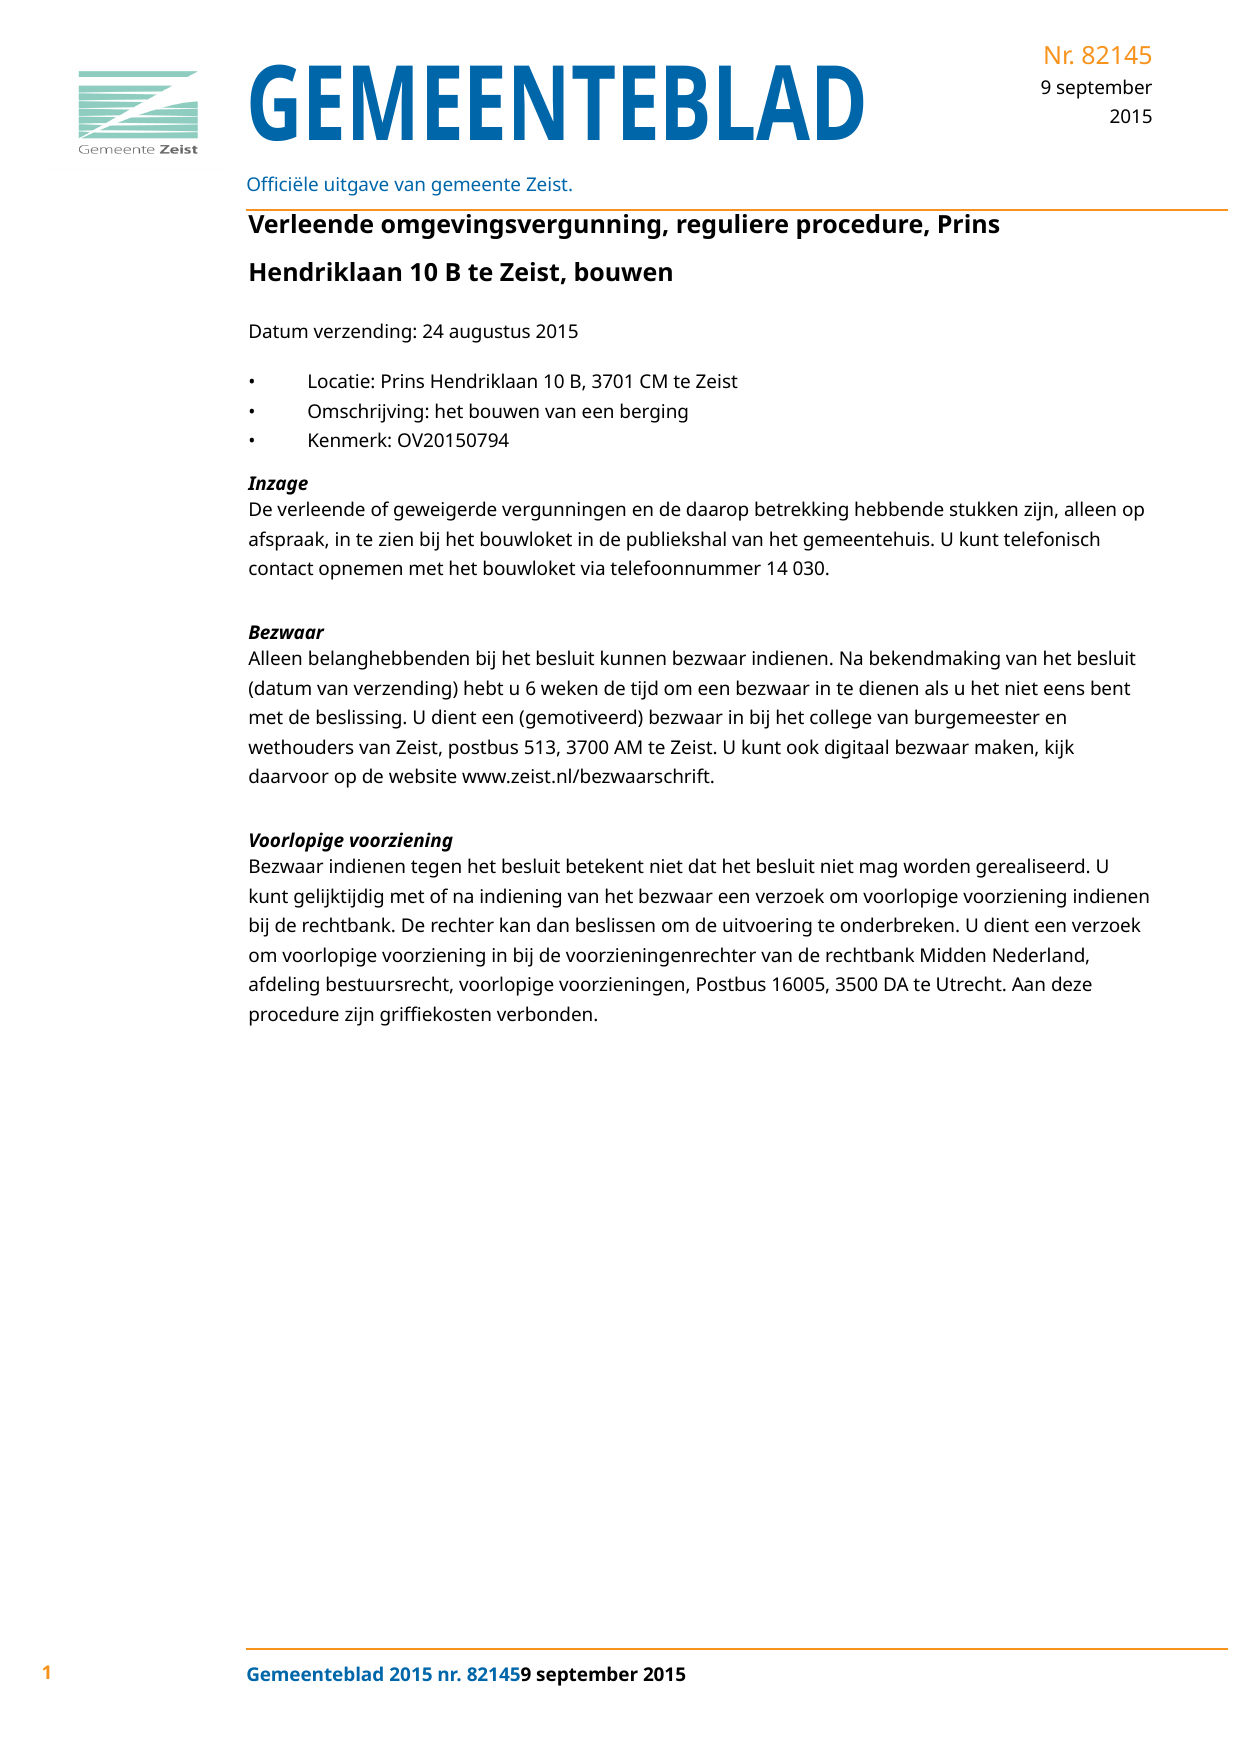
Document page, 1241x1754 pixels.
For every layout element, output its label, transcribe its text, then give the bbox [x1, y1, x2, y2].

text Datum verzending: 24 augustus 2015 [248, 318, 1152, 344]
text Inzage [248, 471, 1152, 496]
text Bezwaar indienen tegen het besluit betekent niet dat het besluit niet mag worden gerealiseerd. U kunt gelijktijdig met of na indiening van het bezwaar een verzoek om voorlopige voorziening indienen bij de rechtbank. De rechter kan dan beslissen om de uitvoering te onderbreken. U dient een verzoek om voorlopige voorziening in bij de voorzieningenrechter van de rechtbank Midden Nederland, afdeling bestuursrecht, voorlopige voorzieningen, Postbus 16005, 3500 DA te Utrecht. Aan deze procedure zijn griffiekosten verbonden. [248, 853, 1152, 1027]
list Locatie: Prins Hendriklaan 10 B, 3701 CM te Zeist [248, 368, 1152, 394]
text Bezwaar [248, 619, 1152, 645]
text De verleende of geweigerde vergunningen en de daarop betrekking hebbende stukken zijn, alleen op afspraak, in te zien bij het bouwloket in de publiekshal van het gemeentehuis. U kunt telefonisch contact opnemen met het bouwloket via telefoonnummer 14 030. [248, 496, 1152, 581]
text Voorlopige voorziening [248, 827, 1152, 853]
list Kenmerk: OV20150794 [248, 427, 1152, 453]
text Alleen belanghebbenden bij het besluit kunnen bezwaar indienen. Na bekendmaking van het besluit (datum van verzending) hebt u 6 weken de tijd om een bezwaar in te dienen als u het niet eens bent met de beslissing. U dient een (gemotiveerd) bezwaar in bij het college van burgemeester en wethouders van Zeist, postbus 513, 3700 AM te Zeist. U kunt ook digitaal bezwaar maken, kijk daarvoor op de website www.zeist.nl/bezwaarschrift. [248, 645, 1152, 789]
text Verleende omgevingsvergunning, reguliere procedure, Prins Hendriklaan 10 B te Zeist, bouwen [248, 211, 1152, 288]
picture [41, 47, 231, 172]
list Omschrijving: het bouwen van een berging [248, 398, 1152, 424]
